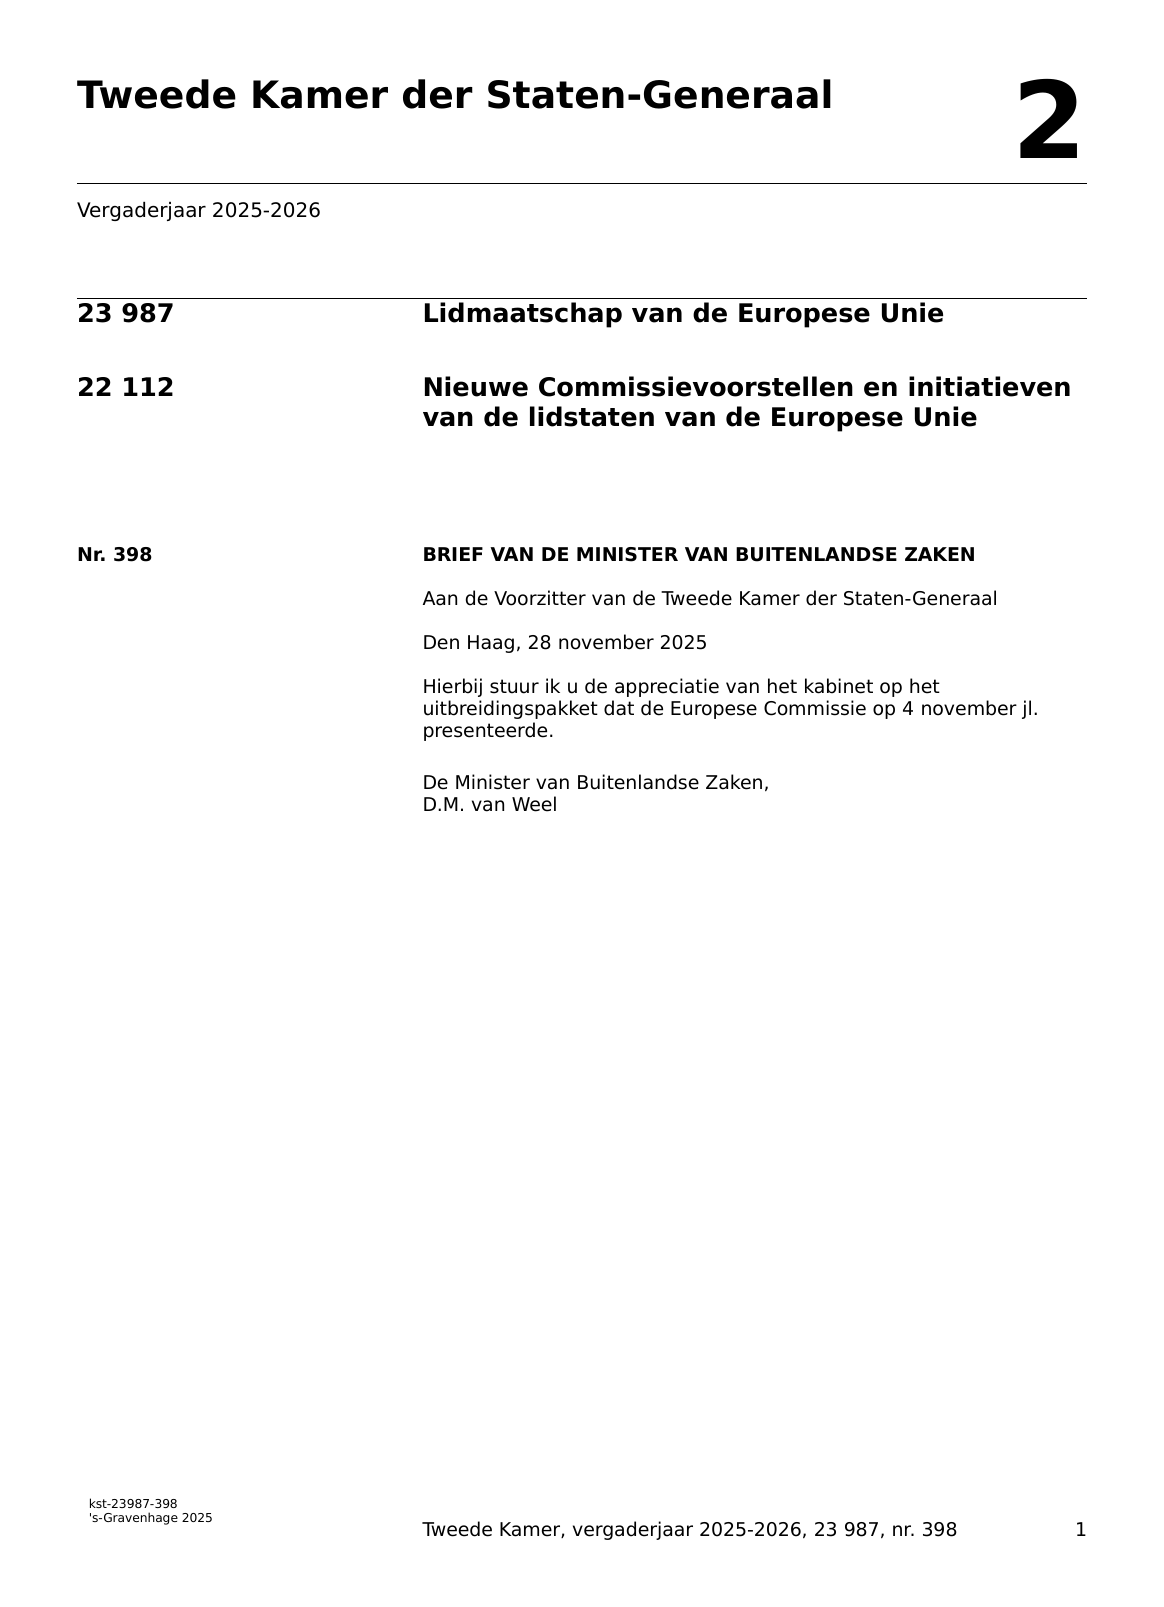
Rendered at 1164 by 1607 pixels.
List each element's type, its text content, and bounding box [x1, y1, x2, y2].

subtitle 22 112 Nieuwe Commissievoorstellen en initiatieven van de lidstaten van de Europese Unie [77, 373, 1087, 432]
text De Minister van Buitenlandse Zaken, D.M. van Weel [422, 772, 1087, 816]
table_cell Vergaderjaar 2025-2026 [77, 184, 1087, 298]
text 's-Gravenhage 2025 [88, 1511, 323, 1525]
text kst-23987-398 [88, 1497, 323, 1511]
subtitle 23 987 Lidmaatschap van de Europese Unie [77, 299, 1087, 329]
table_header Tweede Kamer der Staten-Generaal [77, 59, 886, 183]
subtitle Nr. 398 BRIEF VAN DE MINISTER VAN BUITENLANDSE ZAKEN [77, 543, 1087, 565]
table_header 2 [886, 59, 1087, 183]
text Den Haag, 28 november 2025 [422, 632, 1087, 654]
text Aan de Voorzitter van de Tweede Kamer der Staten-Generaal [422, 588, 1087, 609]
text Hierbij stuur ik u de appreciatie van het kabinet op het uitbreidingspakket dat de Europese Commissie op 4 november jl. presenteerde. [422, 676, 1087, 742]
